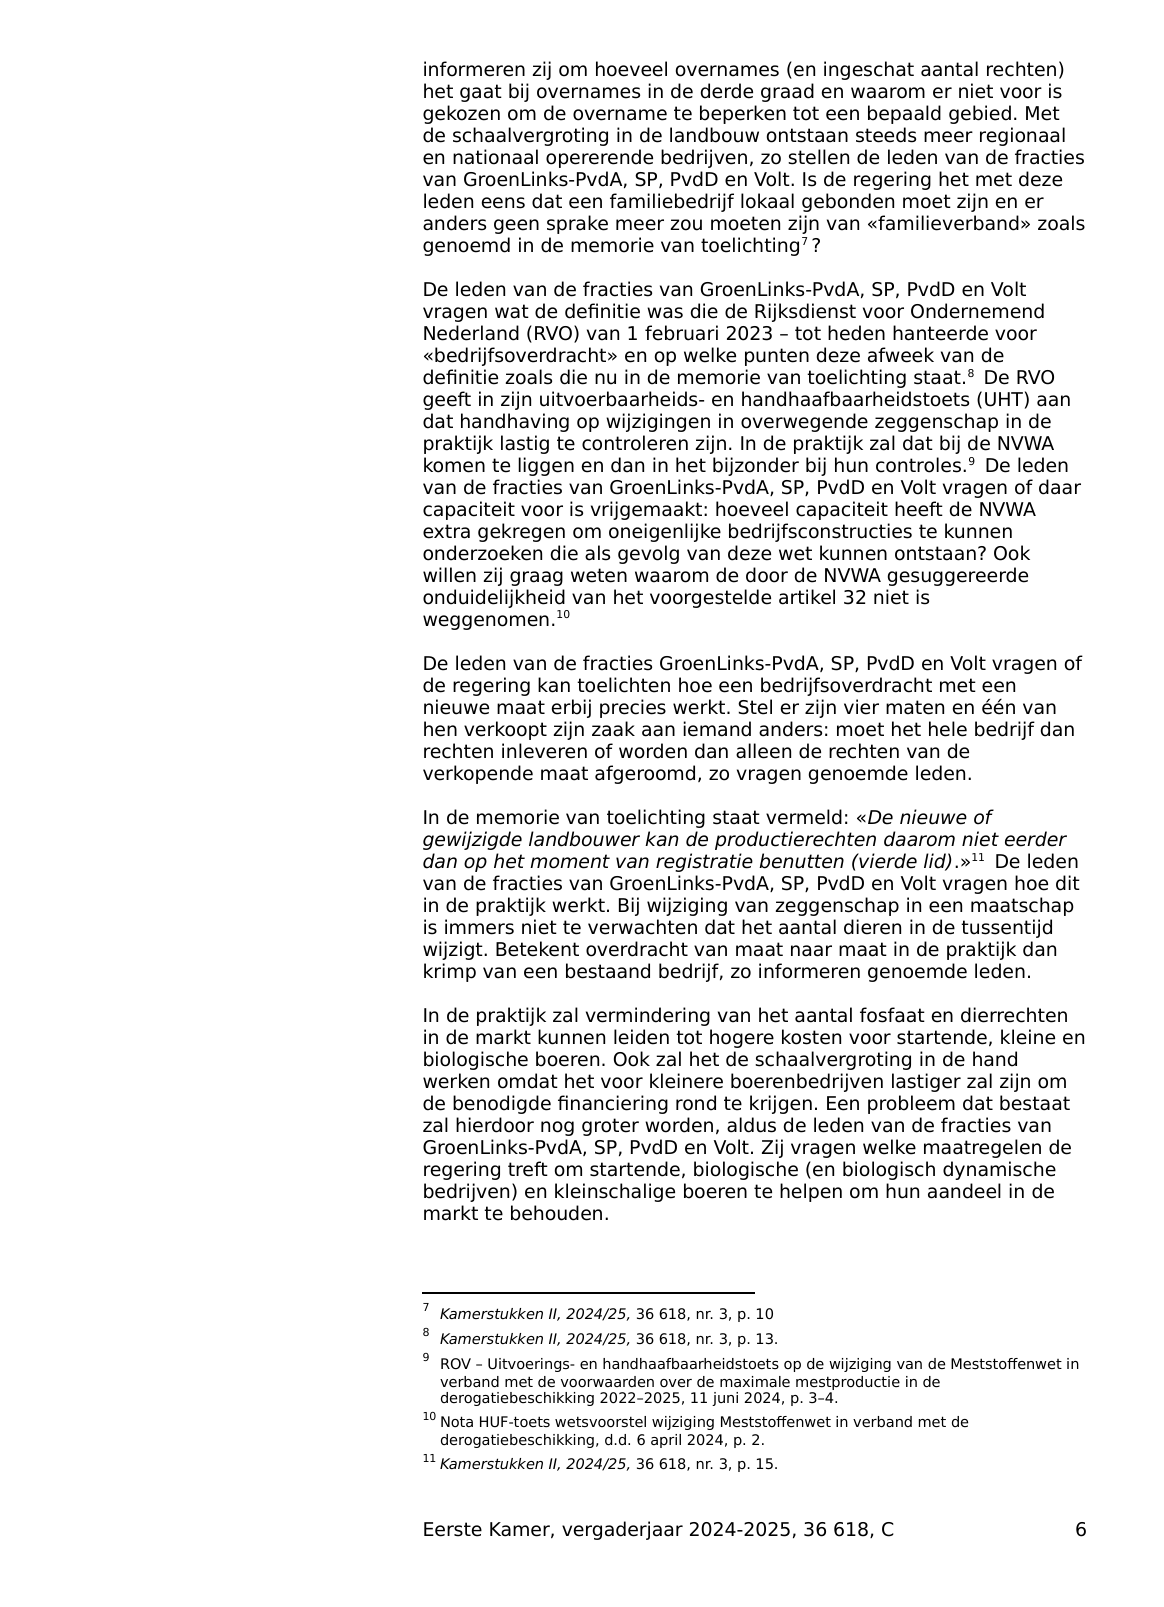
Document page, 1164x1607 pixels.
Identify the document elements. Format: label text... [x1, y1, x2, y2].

text De leden van de fracties GroenLinks-PvdA, SP, PvdD en Volt vragen of de regering kan toelichten hoe een bedrijfsoverdracht met een nieuwe maat erbij precies werkt. Stel er zijn vier maten en één van hen verkoopt zijn zaak aan iemand anders: moet het hele bedrijf dan rechten inleveren of worden dan alleen de rechten van de verkopende maat afgeroomd, zo vragen genoemde leden. [422, 653, 1087, 785]
text Kamerstukken II, 2024/25, 36 618, nr. 3, p. 10 [422, 1302, 1087, 1324]
text informeren zij om hoeveel overnames (en ingeschat aantal rechten) het gaat bij overnames in de derde graad en waarom er niet voor is gekozen om de overname te beperken tot een bepaald gebied. Met de schaalvergroting in de landbouw ontstaan steeds meer regionaal en nationaal opererende bedrijven, zo stellen de leden van de fracties van GroenLinks-PvdA, SP, PvdD en Volt. Is de regering het met deze leden eens dat een familiebedrijf lokaal gebonden moet zijn en er anders geen sprake meer zou moeten zijn van «familieverband» zoals genoemd in de memorie van toelichting? [422, 59, 1087, 257]
text Kamerstukken II, 2024/25, 36 618, nr. 3, p. 15. [422, 1452, 1087, 1474]
text In de memorie van toelichting staat vermeld: «De nieuwe of gewijzigde landbouwer kan de productierechten daarom niet eerder dan op het moment van registratie benutten (vierde lid).» De leden van de fracties van GroenLinks-PvdA, SP, PvdD en Volt vragen hoe dit in de praktijk werkt. Bij wijziging van zeggenschap in een maatschap is immers niet te verwachten dat het aantal dieren in de tussentijd wijzigt. Betekent overdracht van maat naar maat in de praktijk dan krimp van een bestaand bedrijf, zo informeren genoemde leden. [422, 807, 1087, 983]
text Nota HUF-toets wetsvoorstel wijziging Meststoffenwet in verband met de derogatiebeschikking, d.d. 6 april 2024, p. 2. [422, 1410, 1087, 1449]
text In de praktijk zal vermindering van het aantal fosfaat en dierrechten in de markt kunnen leiden tot hogere kosten voor startende, kleine en biologische boeren. Ook zal het de schaalvergroting in de hand werken omdat het voor kleinere boerenbedrijven lastiger zal zijn om de benodigde financiering rond te krijgen. Een probleem dat bestaat zal hierdoor nog groter worden, aldus de leden van de fracties van GroenLinks-PvdA, SP, PvdD en Volt. Zij vragen welke maatregelen de regering treft om startende, biologische (en biologisch dynamische bedrijven) en kleinschalige boeren te helpen om hun aandeel in de markt te behouden. [422, 1005, 1087, 1225]
text Kamerstukken II, 2024/25, 36 618, nr. 3, p. 13. [422, 1327, 1087, 1349]
text De leden van de fracties van GroenLinks-PvdA, SP, PvdD en Volt vragen wat de definitie was die de Rijksdienst voor Ondernemend Nederland (RVO) van 1 februari 2023 – tot heden hanteerde voor «bedrijfsoverdracht» en op welke punten deze afweek van de definitie zoals die nu in de memorie van toelichting staat. De RVO geeft in zijn uitvoerbaarheids- en handhaafbaarheidstoets (UHT) aan dat handhaving op wijzigingen in overwegende zeggenschap in de praktijk lastig te controleren zijn. In de praktijk zal dat bij de NVWA komen te liggen en dan in het bijzonder bij hun controles. De leden van de fracties van GroenLinks-PvdA, SP, PvdD en Volt vragen of daar capaciteit voor is vrijgemaakt: hoeveel capaciteit heeft de NVWA extra gekregen om oneigenlijke bedrijfsconstructies te kunnen onderzoeken die als gevolg van deze wet kunnen ontstaan? Ook willen zij graag weten waarom de door de NVWA gesuggereerde onduidelijkheid van het voorgestelde artikel 32 niet is weggenomen. [422, 279, 1087, 631]
text ROV – Uitvoerings- en handhaafbaarheidstoets op de wijziging van de Meststoffenwet in verband met de voorwaarden over de maximale mestproductie in de derogatiebeschikking 2022–2025, 11 juni 2024, p. 3–4. [422, 1352, 1087, 1407]
